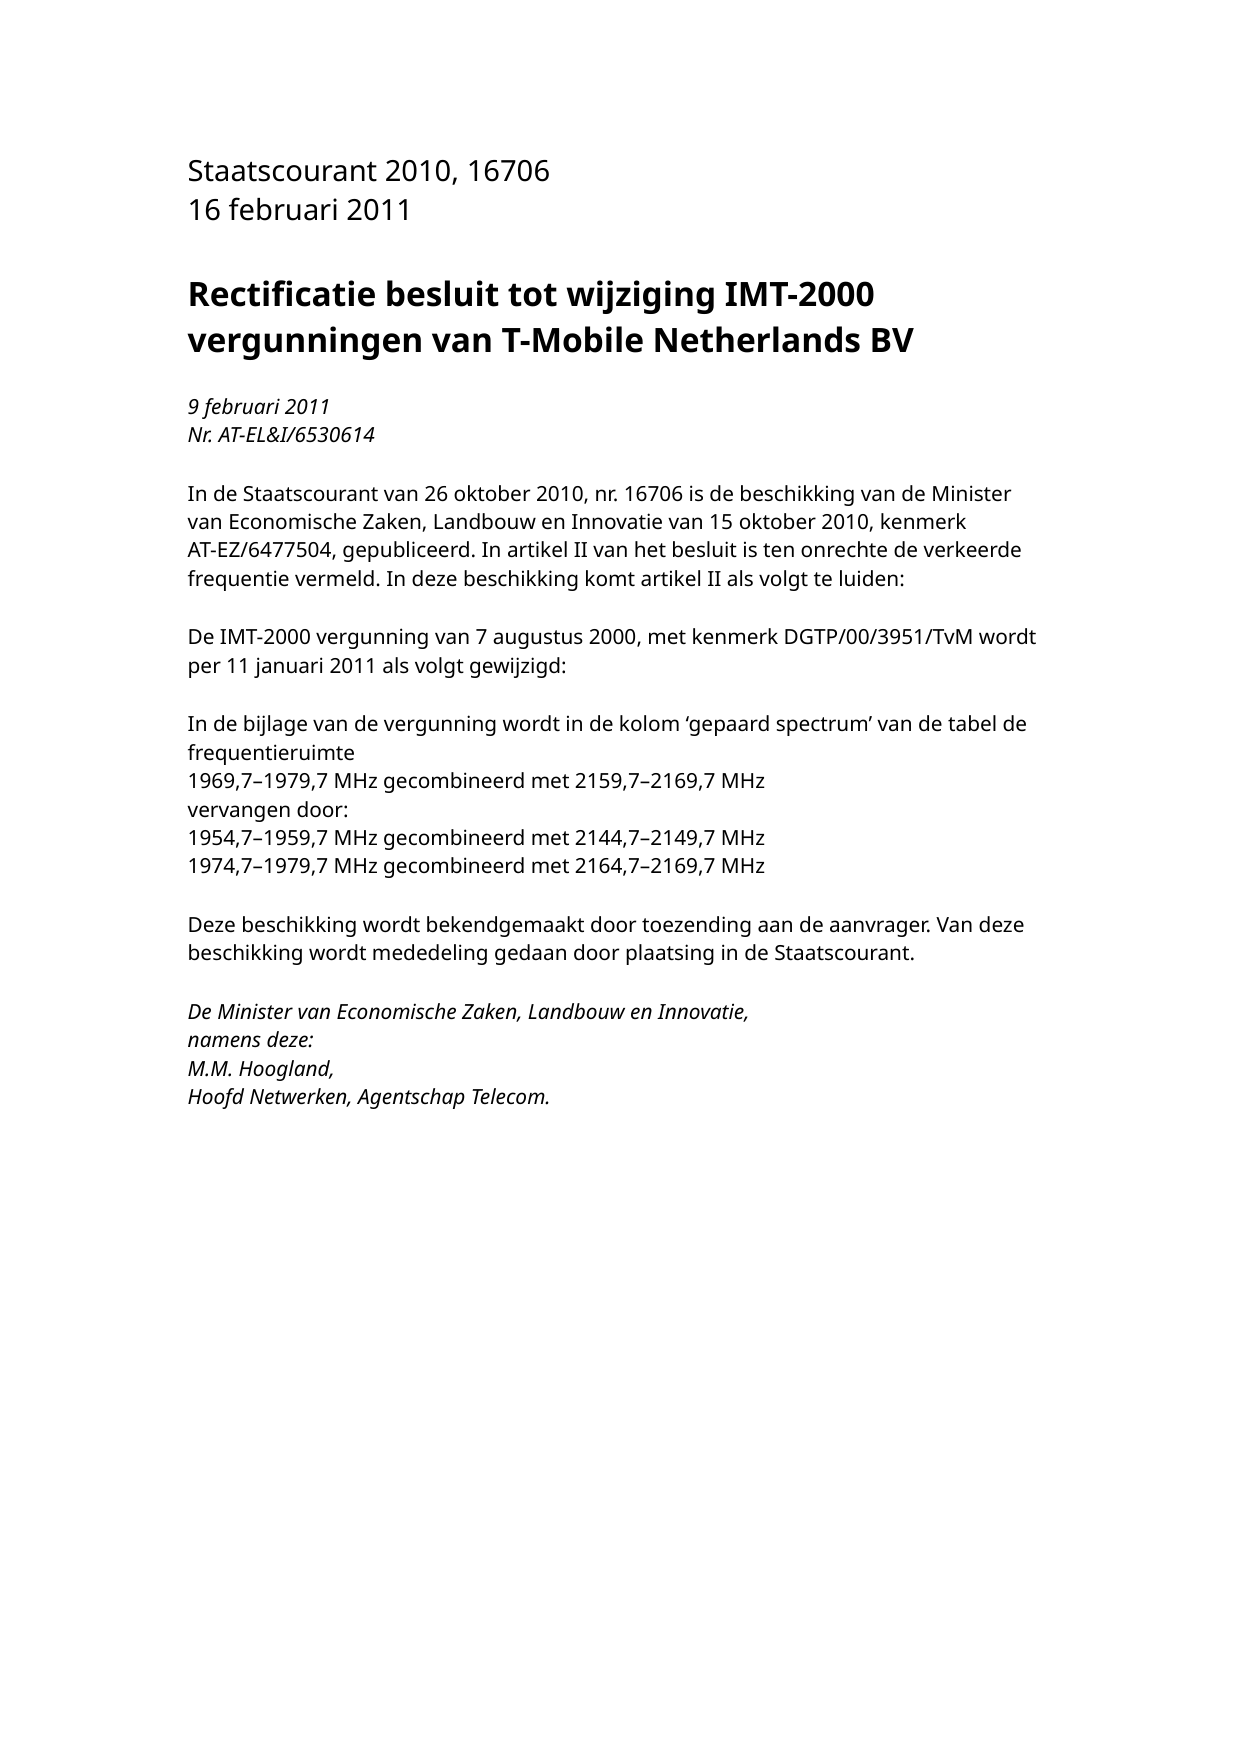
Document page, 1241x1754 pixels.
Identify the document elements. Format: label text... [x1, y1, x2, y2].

text namens deze: [187, 1025, 1053, 1054]
text 1969,7–1979,7 MHz gecombineerd met 2159,7–2169,7 MHz [187, 766, 1053, 795]
text 9 februari 2011 [187, 392, 1053, 420]
text 1954,7–1959,7 MHz gecombineerd met 2144,7–2149,7 MHz [187, 823, 1053, 852]
text vervangen door: [187, 795, 1053, 823]
text M.M. Hoogland, [187, 1054, 1053, 1082]
text De IMT-2000 vergunning van 7 augustus 2000, met kenmerk DGTP/00/3951/TvM wordt per 11 januari 2011 als volgt gewijzigd: [187, 622, 1053, 679]
text Hoofd Netwerken, Agentschap Telecom. [187, 1082, 1053, 1111]
text 16 februari 2011 [187, 190, 1053, 229]
text In de bijlage van de vergunning wordt in de kolom ‘gepaard spectrum’ van de tabel de frequentieruimte [187, 709, 1053, 766]
text In de Staatscourant van 26 oktober 2010, nr. 16706 is de beschikking van de Minister van Economische Zaken, Landbouw en Innovatie van 15 oktober 2010, kenmerk AT-EZ/6477504, gepubliceerd. In artikel II van het besluit is ten onrechte de verkeerde frequentie vermeld. In deze beschikking komt artikel II als volgt te luiden: [187, 479, 1053, 592]
text De Minister van Economische Zaken, Landbouw en Innovatie, [187, 997, 1053, 1025]
text Staatscourant 2010, 16706 [187, 150, 1053, 190]
text Deze beschikking wordt bekendgemaakt door toezending aan de aanvrager. Van deze beschikking wordt mededeling gedaan door plaatsing in de Staatscourant. [187, 910, 1053, 967]
text 1974,7–1979,7 MHz gecombineerd met 2164,7–2169,7 MHz [187, 852, 1053, 880]
subtitle Rectificatie besluit tot wijziging IMT-2000 vergunningen van T-Mobile Netherlands BV [187, 271, 1053, 362]
text Nr. AT-EL&I/6530614 [187, 420, 1053, 449]
